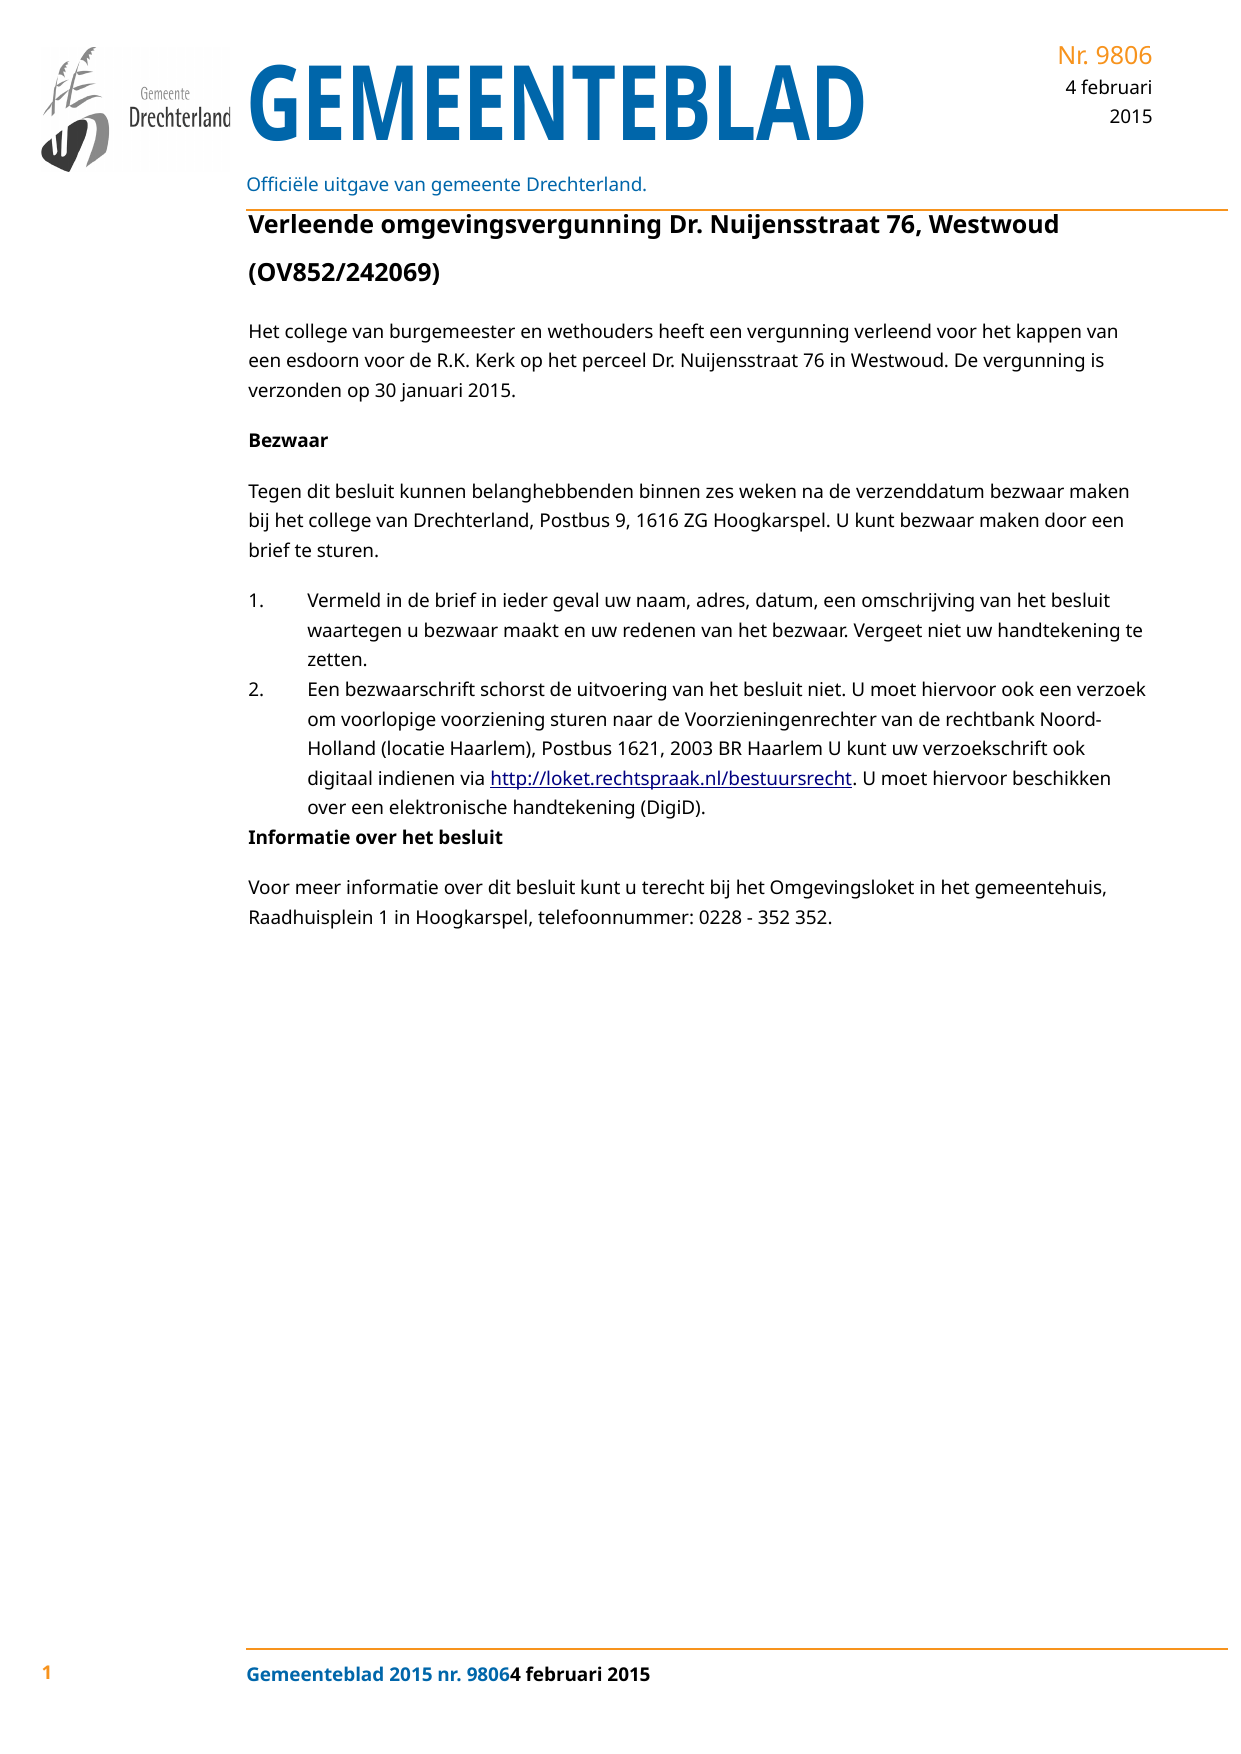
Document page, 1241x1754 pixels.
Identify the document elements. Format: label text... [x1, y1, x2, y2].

picture [41, 47, 231, 172]
text Verleende omgevingsvergunning Dr. Nuijensstraat 76, Westwoud (OV852/242069) [248, 211, 1152, 288]
text Voor meer informatie over dit besluit kunt u terecht bij het Omgevingsloket in het gemeentehuis, Raadhuisplein 1 in Hoogkarspel, telefoonnummer: 0228 - 352 352. [248, 874, 1152, 930]
text Informatie over het besluit [248, 824, 1152, 850]
text Het college van burgemeester en wethouders heeft een vergunning verleend voor het kappen van een esdoorn voor de R.K. Kerk op het perceel Dr. Nuijensstraat 76 in Westwoud. De vergunning is verzonden op 30 januari 2015. [248, 318, 1152, 403]
list Vermeld in de brief in ieder geval uw naam, adres, datum, een omschrijving van het besluit waartegen u bezwaar maakt en uw redenen van het bezwaar. Vergeet niet uw handtekening te zetten. [248, 587, 1152, 672]
text Tegen dit besluit kunnen belanghebbenden binnen zes weken na de verzenddatum bezwaar maken bij het college van Drechterland, Postbus 9, 1616 ZG Hoogkarspel. U kunt bezwaar maken door een brief te sturen. [248, 478, 1152, 563]
text Bezwaar [248, 427, 1152, 453]
list Een bezwaarschrift schorst de uitvoering van het besluit niet. U moet hiervoor ook een verzoek om voorlopige voorziening sturen naar de Voorzieningenrechter van de rechtbank Noord-Holland (locatie Haarlem), Postbus 1621, 2003 BR Haarlem U kunt uw verzoekschrift ook digitaal indienen via http://loket.rechtspraak.nl/bestuursrecht. U moet hiervoor beschikken over een elektronische handtekening (DigiD). [248, 676, 1152, 820]
